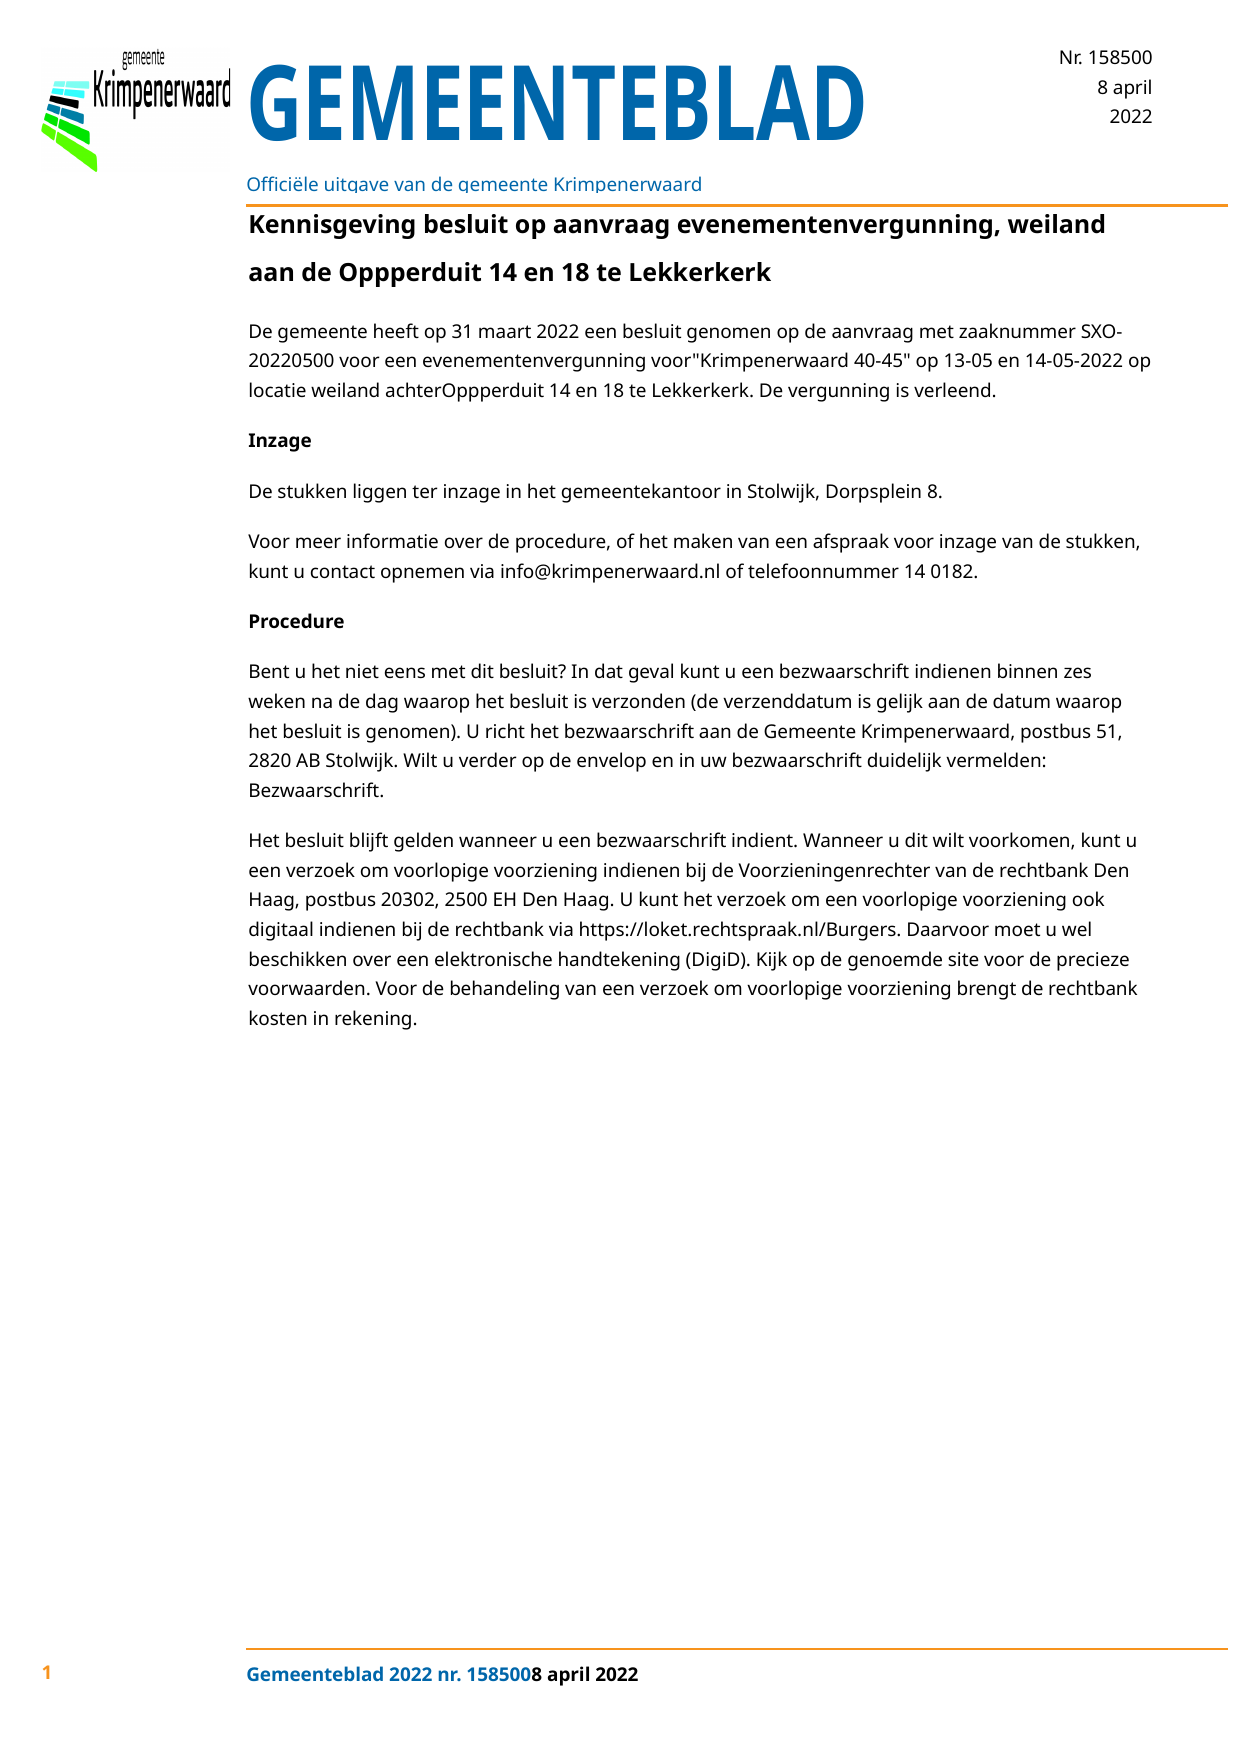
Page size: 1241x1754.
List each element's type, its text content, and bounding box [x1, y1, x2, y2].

text De gemeente heeft op 31 maart 2022 een besluit genomen op de aanvraag met zaaknummer SXO-20220500 voor een evenementenvergunning voor"Krimpenerwaard 40-45" op 13-05 en 14-05-2022 op locatie weiland achterOppperduit 14 en 18 te Lekkerkerk. De vergunning is verleend. [248, 318, 1152, 403]
text Het besluit blijft gelden wanneer u een bezwaarschrift indient. Wanneer u dit wilt voorkomen, kunt u een verzoek om voorlopige voorziening indienen bij de Voorzieningenrechter van de rechtbank Den Haag, postbus 20302, 2500 EH Den Haag. U kunt het verzoek om een voorlopige voorziening ook digitaal indienen bij de rechtbank via https://loket.rechtspraak.nl/Burgers. Daarvoor moet u wel beschikken over een elektronische handtekening (DigiD). Kijk op de genoemde site voor de precieze voorwaarden. Voor de behandeling van een verzoek om voorlopige voorziening brengt de rechtbank kosten in rekening. [248, 827, 1152, 1031]
text Procedure [248, 608, 1152, 634]
text Voor meer informatie over de procedure, of het maken van een afspraak voor inzage van de stukken, kunt u contact opnemen via info@krimpenerwaard.nl of telefoonnummer 14 0182. [248, 528, 1152, 584]
text Inzage [248, 427, 1152, 453]
text Bent u het niet eens met dit besluit? In dat geval kunt u een bezwaarschrift indienen binnen zes weken na de dag waarop het besluit is verzonden (de verzenddatum is gelijk aan de datum waarop het besluit is genomen). U richt het bezwaarschrift aan de Gemeente Krimpenerwaard, postbus 51, 2820 AB Stolwijk. Wilt u verder op de envelop en in uw bezwaarschrift duidelijk vermelden: Bezwaarschrift. [248, 659, 1152, 803]
text Kennisgeving besluit op aanvraag evenementenvergunning, weiland aan de Oppperduit 14 en 18 te Lekkerkerk [248, 207, 1152, 288]
picture [41, 47, 231, 172]
text De stukken liggen ter inzage in het gemeentekantoor in Stolwijk, Dorpsplein 8. [248, 478, 1152, 504]
